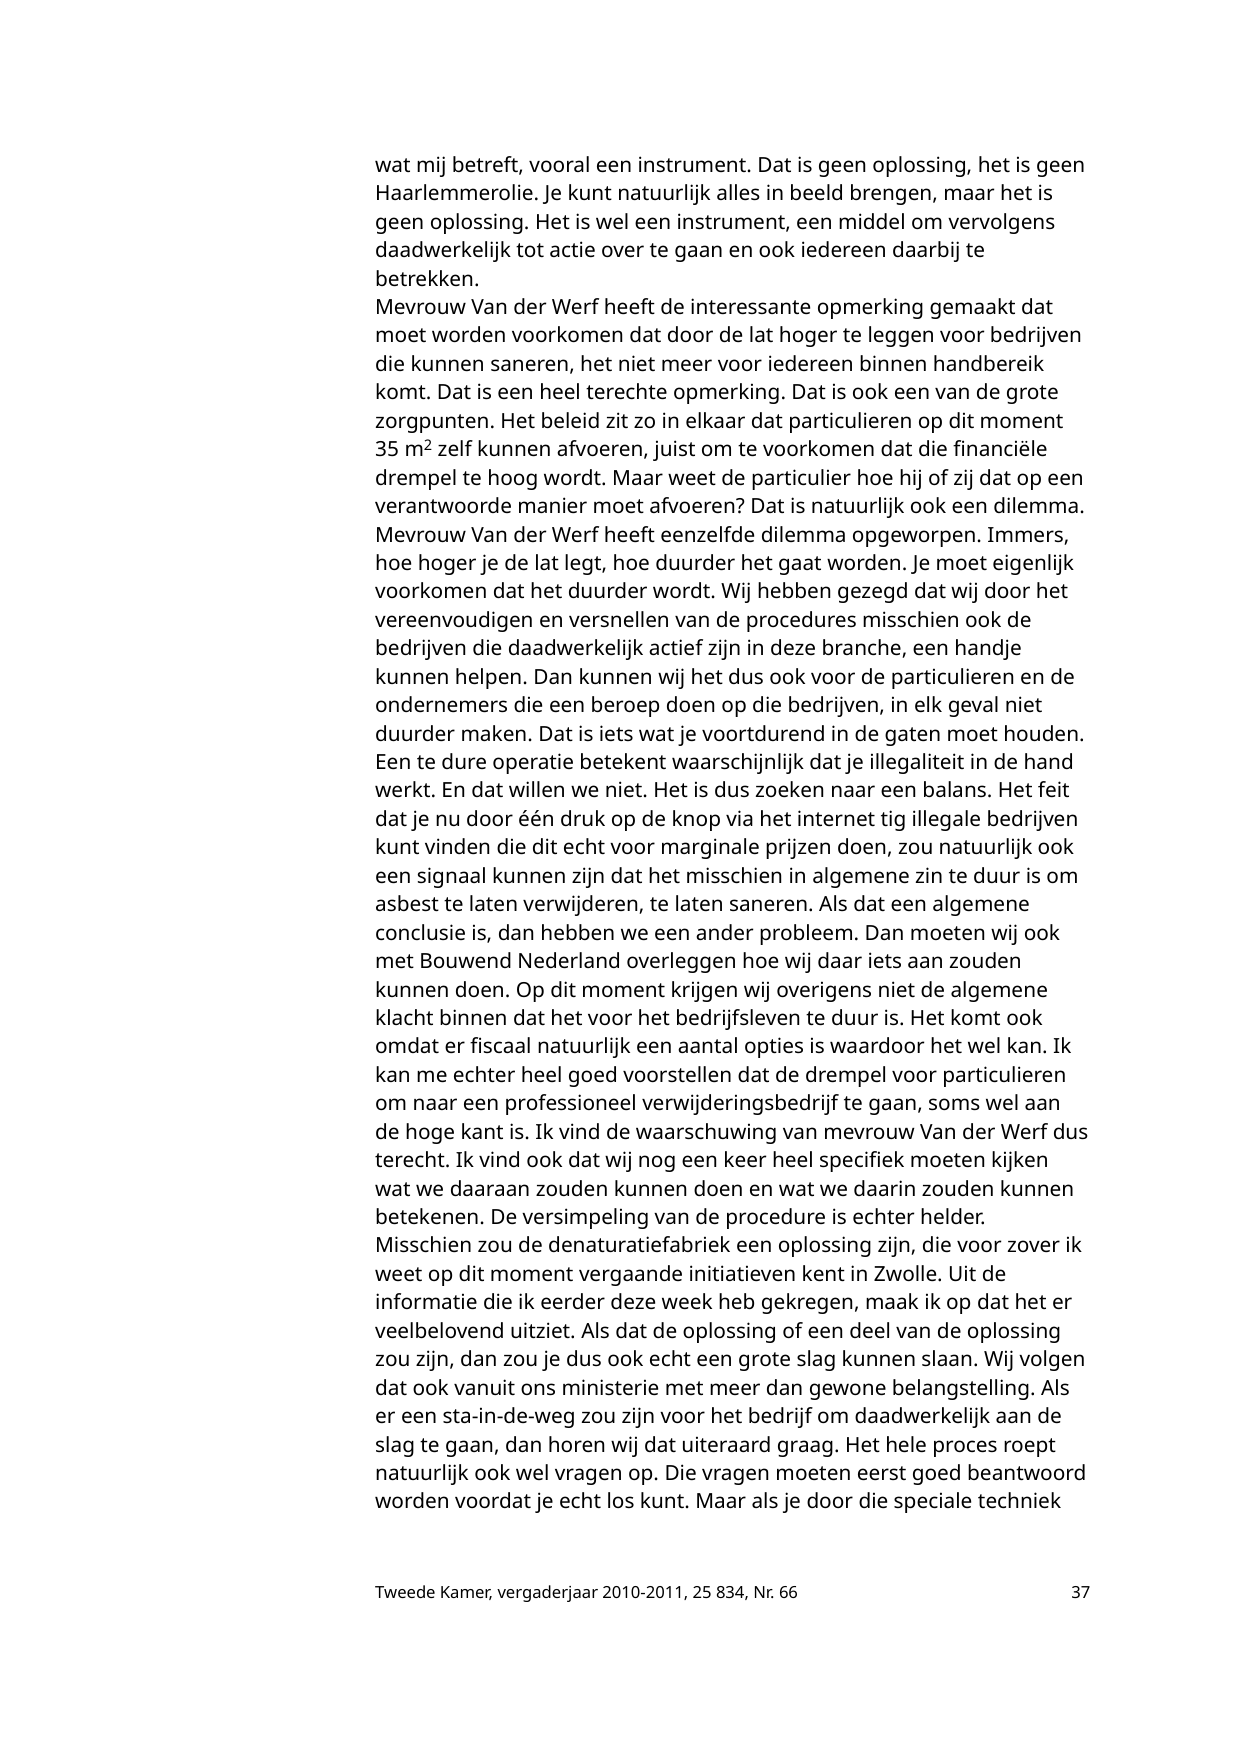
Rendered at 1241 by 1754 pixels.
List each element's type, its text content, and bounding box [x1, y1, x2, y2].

text Mevrouw Van der Werf heeft de interessante opmerking gemaakt dat moet worden voorkomen dat door de lat hoger te leggen voor bedrijven die kunnen saneren, het niet meer voor iedereen binnen handbereik komt. Dat is een heel terechte opmerking. Dat is ook een van de grote zorgpunten. Het beleid zit zo in elkaar dat particulieren op dit moment 35 m2 zelf kunnen afvoeren, juist om te voorkomen dat die financiële drempel te hoog wordt. Maar weet de particulier hoe hij of zij dat op een verantwoorde manier moet afvoeren? Dat is natuurlijk ook een dilemma. Mevrouw Van der Werf heeft eenzelfde dilemma opgeworpen. Immers, hoe hoger je de lat legt, hoe duurder het gaat worden. Je moet eigenlijk voorkomen dat het duurder wordt. Wij hebben gezegd dat wij door het vereenvoudigen en versnellen van de procedures misschien ook de bedrijven die daadwerkelijk actief zijn in deze branche, een handje kunnen helpen. Dan kunnen wij het dus ook voor de particulieren en de ondernemers die een beroep doen op die bedrijven, in elk geval niet duurder maken. Dat is iets wat je voortdurend in de gaten moet houden. Een te dure operatie betekent waarschijnlijk dat je illegaliteit in de hand werkt. En dat willen we niet. Het is dus zoeken naar een balans. Het feit dat je nu door één druk op de knop via het internet tig illegale bedrijven kunt vinden die dit echt voor marginale prijzen doen, zou natuurlijk ook een signaal kunnen zijn dat het misschien in algemene zin te duur is om asbest te laten verwijderen, te laten saneren. Als dat een algemene conclusie is, dan hebben we een ander probleem. Dan moeten wij ook met Bouwend Nederland overleggen hoe wij daar iets aan zouden kunnen doen. Op dit moment krijgen wij overigens niet de algemene klacht binnen dat het voor het bedrijfsleven te duur is. Het komt ook omdat er fiscaal natuurlijk een aantal opties is waardoor het wel kan. Ik kan me echter heel goed voorstellen dat de drempel voor particulieren om naar een professioneel verwijderingsbedrijf te gaan, soms wel aan de hoge kant is. Ik vind de waarschuwing van mevrouw Van der Werf dus terecht. Ik vind ook dat wij nog een keer heel specifiek moeten kijken wat we daaraan zouden kunnen doen en wat we daarin zouden kunnen betekenen. De versimpeling van de procedure is echter helder. [375, 292, 1090, 1231]
text Misschien zou de denaturatiefabriek een oplossing zijn, die voor zover ik weet op dit moment vergaande initiatieven kent in Zwolle. Uit de informatie die ik eerder deze week heb gekregen, maak ik op dat het er veelbelovend uitziet. Als dat de oplossing of een deel van de oplossing zou zijn, dan zou je dus ook echt een grote slag kunnen slaan. Wij volgen dat ook vanuit ons ministerie met meer dan gewone belangstelling. Als er een sta-in-de-weg zou zijn voor het bedrijf om daadwerkelijk aan de slag te gaan, dan horen wij dat uiteraard graag. Het hele proces roept natuurlijk ook wel vragen op. Die vragen moeten eerst goed beantwoord worden voordat je echt los kunt. Maar als je door die speciale techniek [375, 1231, 1090, 1515]
text wat mij betreft, vooral een instrument. Dat is geen oplossing, het is geen Haarlemmerolie. Je kunt natuurlijk alles in beeld brengen, maar het is geen oplossing. Het is wel een instrument, een middel om vervolgens daadwerkelijk tot actie over te gaan en ook iedereen daarbij te betrekken. [375, 150, 1090, 292]
